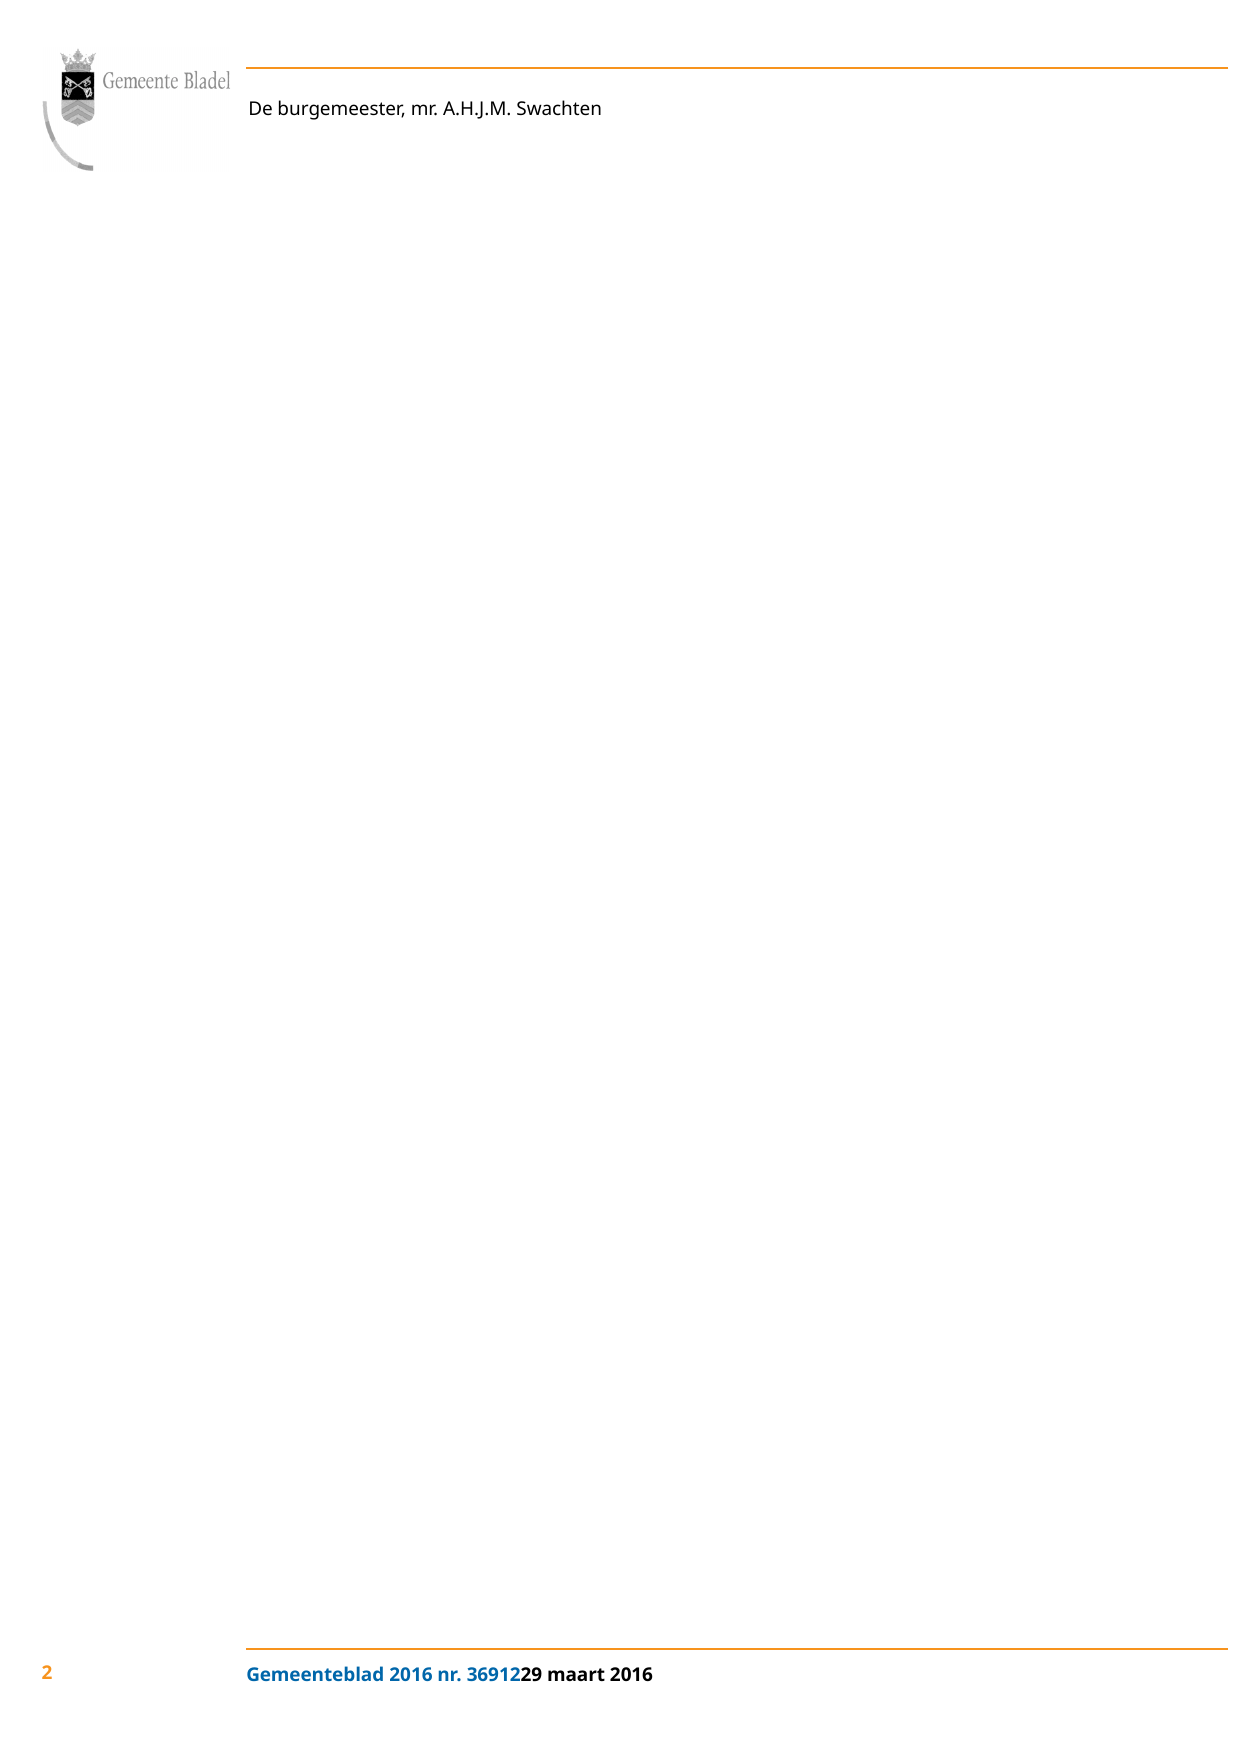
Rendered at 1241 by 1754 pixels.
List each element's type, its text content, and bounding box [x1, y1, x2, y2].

picture [41, 47, 231, 172]
text De burgemeester, mr. A.H.J.M. Swachten [248, 95, 1152, 121]
